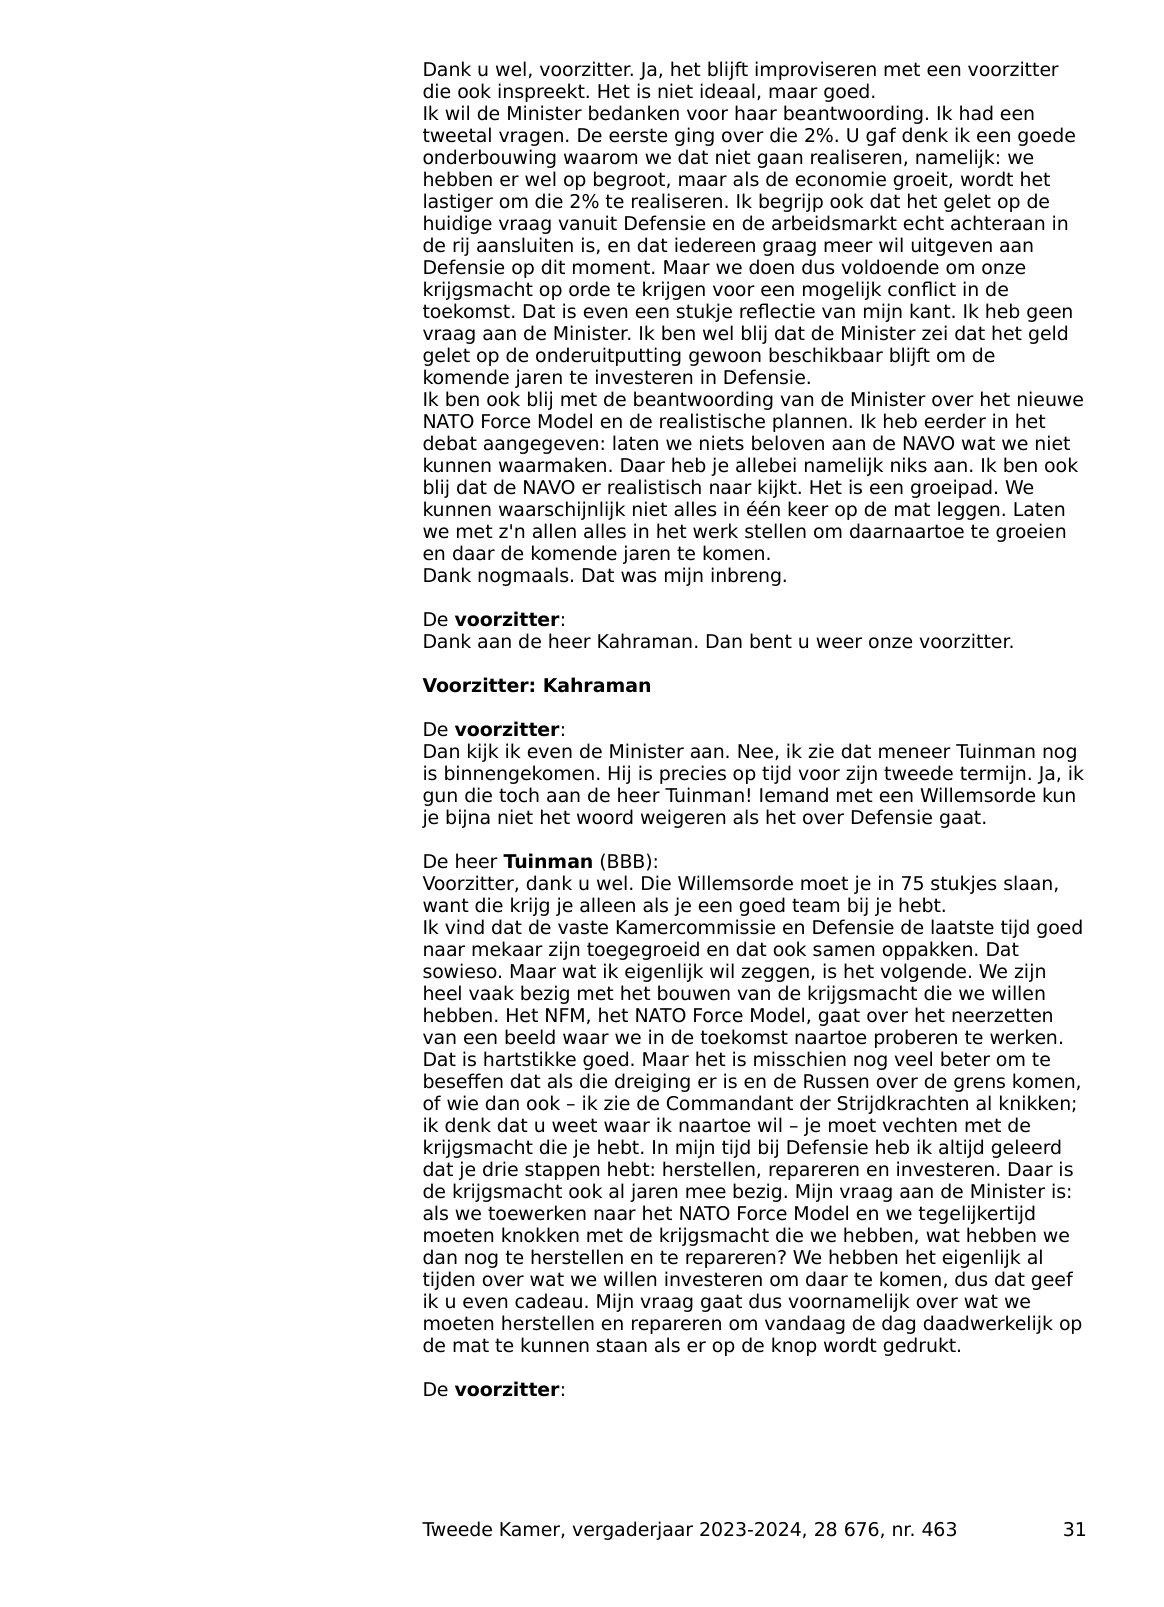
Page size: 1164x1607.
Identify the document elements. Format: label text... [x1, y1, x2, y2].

text Dank nogmaals. Dat was mijn inbreng. [422, 564, 1087, 587]
text Dan kijk ik even de Minister aan. Nee, ik zie dat meneer Tuinman nog is binnengekomen. Hij is precies op tijd voor zijn tweede termijn. Ja, ik gun die toch aan de heer Tuinman! Iemand met een Willemsorde kun je bijna niet het woord weigeren als het over Defensie gaat. [422, 741, 1087, 829]
text Ik ben ook blij met de beantwoording van de Minister over het nieuwe NATO Force Model en de realistische plannen. Ik heb eerder in het debat aangegeven: laten we niets beloven aan de NAVO wat we niet kunnen waarmaken. Daar heb je allebei namelijk niks aan. Ik ben ook blij dat de NAVO er realistisch naar kijkt. Het is een groeipad. We kunnen waarschijnlijk niet alles in één keer op de mat leggen. Laten we met z'n allen alles in het werk stellen om daarnaartoe te groeien en daar de komende jaren te komen. [422, 389, 1087, 564]
text Ik wil de Minister bedanken voor haar beantwoording. Ik had een tweetal vragen. De eerste ging over die 2%. U gaf denk ik een goede onderbouwing waarom we dat niet gaan realiseren, namelijk: we hebben er wel op begroot, maar als de economie groeit, wordt het lastiger om die 2% te realiseren. Ik begrijp ook dat het gelet op de huidige vraag vanuit Defensie en de arbeidsmarkt echt achteraan in de rij aansluiten is, en dat iedereen graag meer wil uitgeven aan Defensie op dit moment. Maar we doen dus voldoende om onze krijgsmacht op orde te krijgen voor een mogelijk conflict in de toekomst. Dat is even een stukje reflectie van mijn kant. Ik heb geen vraag aan de Minister. Ik ben wel blij dat de Minister zei dat het geld gelet op de onderuitputting gewoon beschikbaar blijft om de komende jaren te investeren in Defensie. [422, 103, 1087, 389]
text Ik vind dat de vaste Kamercommissie en Defensie de laatste tijd goed naar mekaar zijn toegegroeid en dat ook samen oppakken. Dat sowieso. Maar wat ik eigenlijk wil zeggen, is het volgende. We zijn heel vaak bezig met het bouwen van de krijgsmacht die we willen hebben. Het NFM, het NATO Force Model, gaat over het neerzetten van een beeld waar we in de toekomst naartoe proberen te werken. Dat is hartstikke goed. Maar het is misschien nog veel beter om te beseffen dat als die dreiging er is en de Russen over de grens komen, of wie dan ook – ik zie de Commandant der Strijdkrachten al knikken; ik denk dat u weet waar ik naartoe wil – je moet vechten met de krijgsmacht die je hebt. In mijn tijd bij Defensie heb ik altijd geleerd dat je drie stappen hebt: herstellen, repareren en investeren. Daar is de krijgsmacht ook al jaren mee bezig. Mijn vraag aan de Minister is: als we toewerken naar het NATO Force Model en we tegelijkertijd moeten knokken met de krijgsmacht die we hebben, wat hebben we dan nog te herstellen en te repareren? We hebben het eigenlijk al tijden over wat we willen investeren om daar te komen, dus dat geef ik u even cadeau. Mijn vraag gaat dus voornamelijk over wat we moeten herstellen en repareren om vandaag de dag daadwerkelijk op de mat te kunnen staan als er op de knop wordt gedrukt. [422, 917, 1087, 1357]
text Dank aan de heer Kahraman. Dan bent u weer onze voorzitter. [422, 631, 1087, 653]
text De voorzitter: [422, 609, 1087, 631]
text De heer Tuinman (BBB): [422, 851, 1087, 873]
text De voorzitter: [422, 719, 1087, 741]
text Dank u wel, voorzitter. Ja, het blijft improviseren met een voorzitter die ook inspreekt. Het is niet ideaal, maar goed. [422, 59, 1087, 103]
text Voorzitter, dank u wel. Die Willemsorde moet je in 75 stukjes slaan, want die krijg je alleen als je een goed team bij je hebt. [422, 873, 1087, 917]
subtitle Voorzitter: Kahraman [422, 675, 1087, 697]
text De voorzitter: [422, 1379, 1087, 1401]
